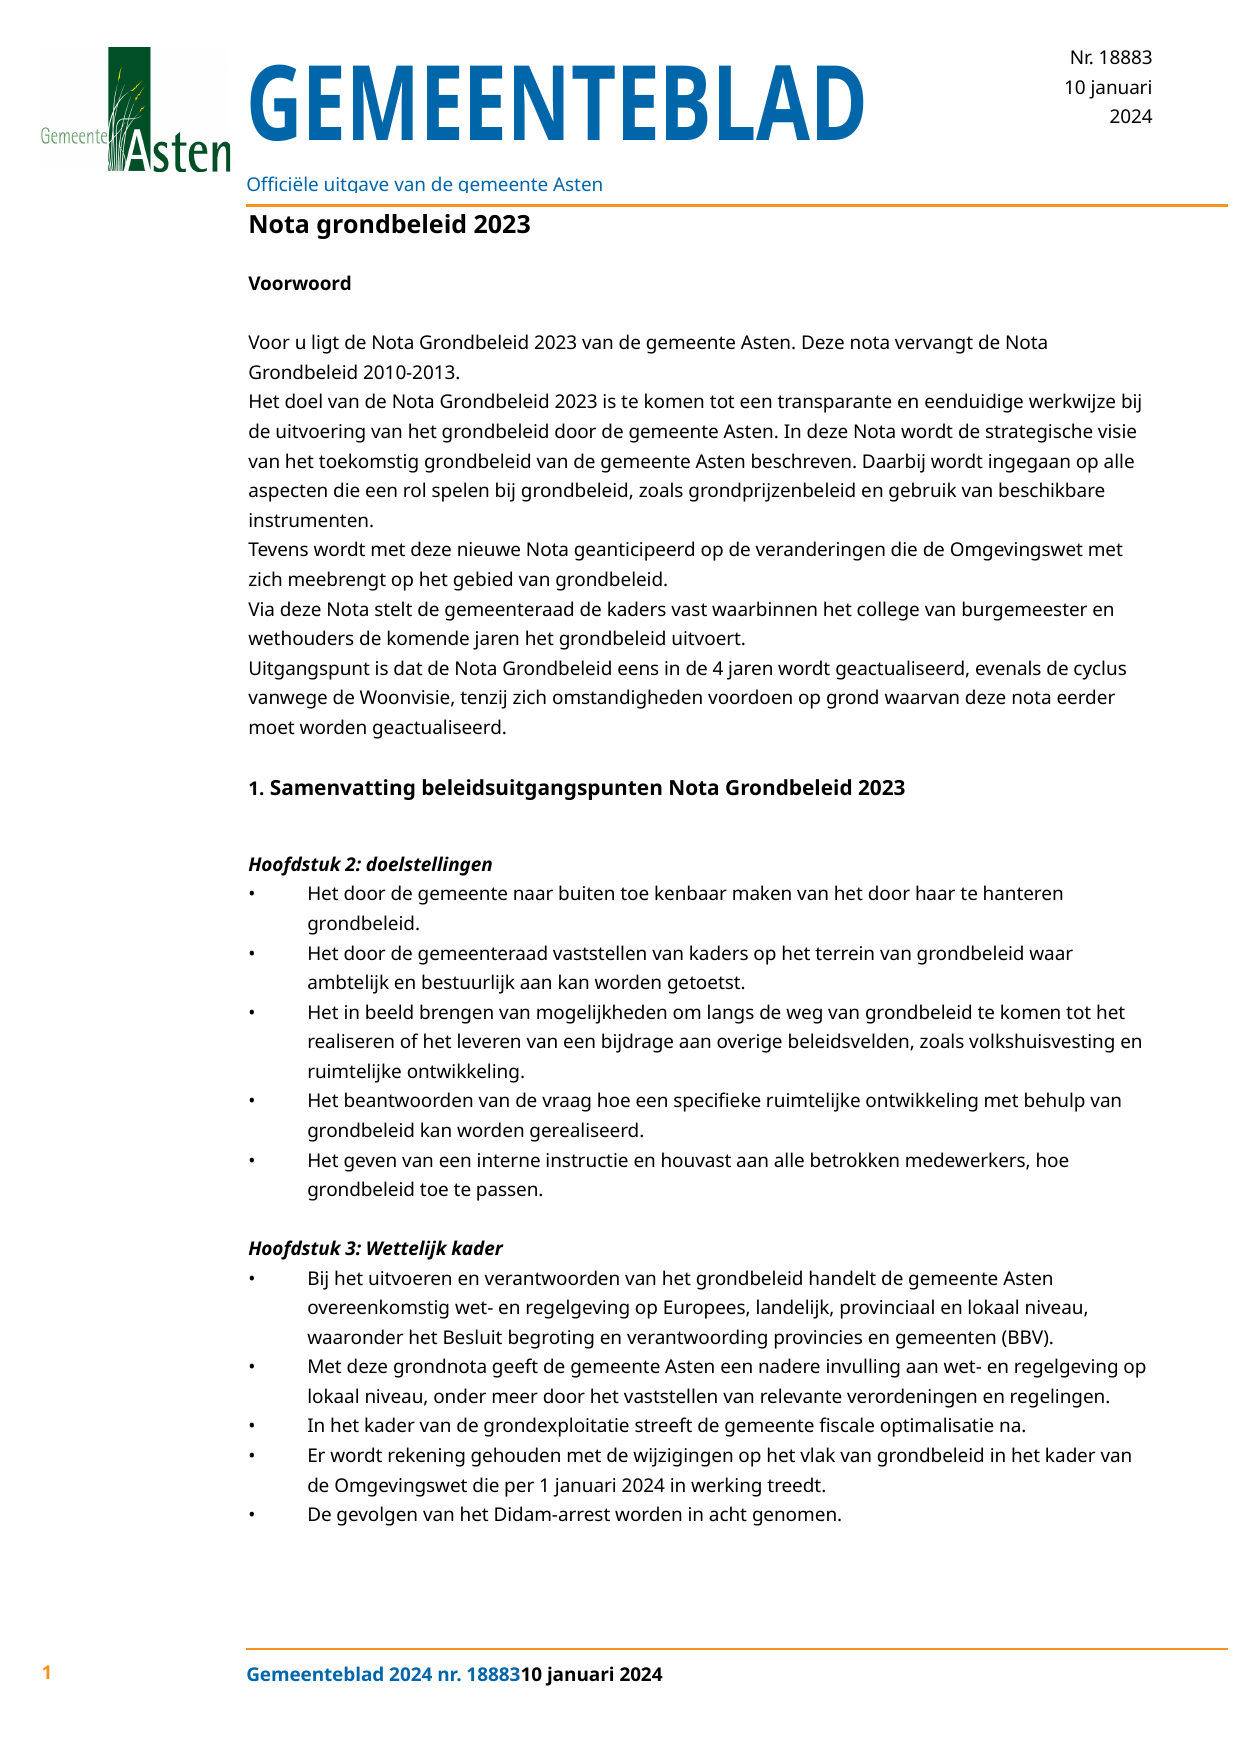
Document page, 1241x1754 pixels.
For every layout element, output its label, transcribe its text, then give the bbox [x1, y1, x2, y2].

table_header Hoofdstuk 2: doelstellingen Het door de gemeente naar buiten toe kenbaar maken van het door haar te hanteren grondbeleid. Het door de gemeenteraad vaststellen van kaders op het terrein van grondbeleid waar ambtelijk en bestuurlijk aan kan worden getoetst. Het in beeld brengen van mogelijkheden om langs de weg van grondbeleid te komen tot het realiseren of het leveren van een bijdrage aan overige beleidsvelden, zoals volkshuisvesting en ruimtelijke ontwikkeling. Het beantwoorden van de vraag hoe een specifieke ruimtelijke ontwikkeling met behulp van grondbeleid kan worden gerealiseerd. Het geven van een interne instructie en houvast aan alle betrokken medewerkers, hoe grondbeleid toe te passen. [248, 851, 1152, 1202]
text Tevens wordt met deze nieuwe Nota geanticipeerd op de veranderingen die de Omgevingswet met zich meebrengt op het gebied van grondbeleid. [248, 537, 1152, 592]
text Voor u ligt de Nota Grondbeleid 2023 van de gemeente Asten. Deze nota vervangt de Nota Grondbeleid 2010-2013. [248, 329, 1152, 385]
text Voorwoord [248, 270, 1152, 296]
text Het doel van de Nota Grondbeleid 2023 is te komen tot een transparante en eenduidige werkwijze bij de uitvoering van het grondbeleid door de gemeente Asten. In deze Nota wordt de strategische visie van het toekomstig grondbeleid van de gemeente Asten beschreven. Daarbij wordt ingegaan op alle aspecten die een rol spelen bij grondbeleid, zoals grondprijzenbeleid en gebruik van beschikbare instrumenten. [248, 389, 1152, 533]
text Nota grondbeleid 2023 [248, 207, 1152, 241]
text Via deze Nota stelt de gemeenteraad de kaders vast waarbinnen het college van burgemeester en wethouders de komende jaren het grondbeleid uitvoert. [248, 596, 1152, 651]
table_header Hoofdstuk 3: Wettelijk kader Bij het uitvoeren en verantwoorden van het grondbeleid handelt de gemeente Asten overeenkomstig wet- en regelgeving op Europees, landelijk, provinciaal en lokaal niveau, waaronder het Besluit begroting en verantwoording provincies en gemeenten (BBV). Met deze grondnota geeft de gemeente Asten een nadere invulling aan wet- en regelgeving op lokaal niveau, onder meer door het vaststellen van relevante verordeningen en regelingen. In het kader van de grondexploitatie streeft de gemeente fiscale optimalisatie na. Er wordt rekening gehouden met de wijzigingen op het vlak van grondbeleid in het kader van de Omgevingswet die per 1 januari 2024 in werking treedt. De gevolgen van het Didam-arrest worden in acht genomen. [248, 1235, 1152, 1527]
text Uitgangspunt is dat de Nota Grondbeleid eens in de 4 jaren wordt geactualiseerd, evenals de cyclus vanwege de Woonvisie, tenzij zich omstandigheden voordoen op grond waarvan deze nota eerder moet worden geactualiseerd. [248, 655, 1152, 740]
picture [41, 47, 231, 172]
text 1. Samenvatting beleidsuitgangspunten Nota Grondbeleid 2023 [248, 773, 1152, 802]
